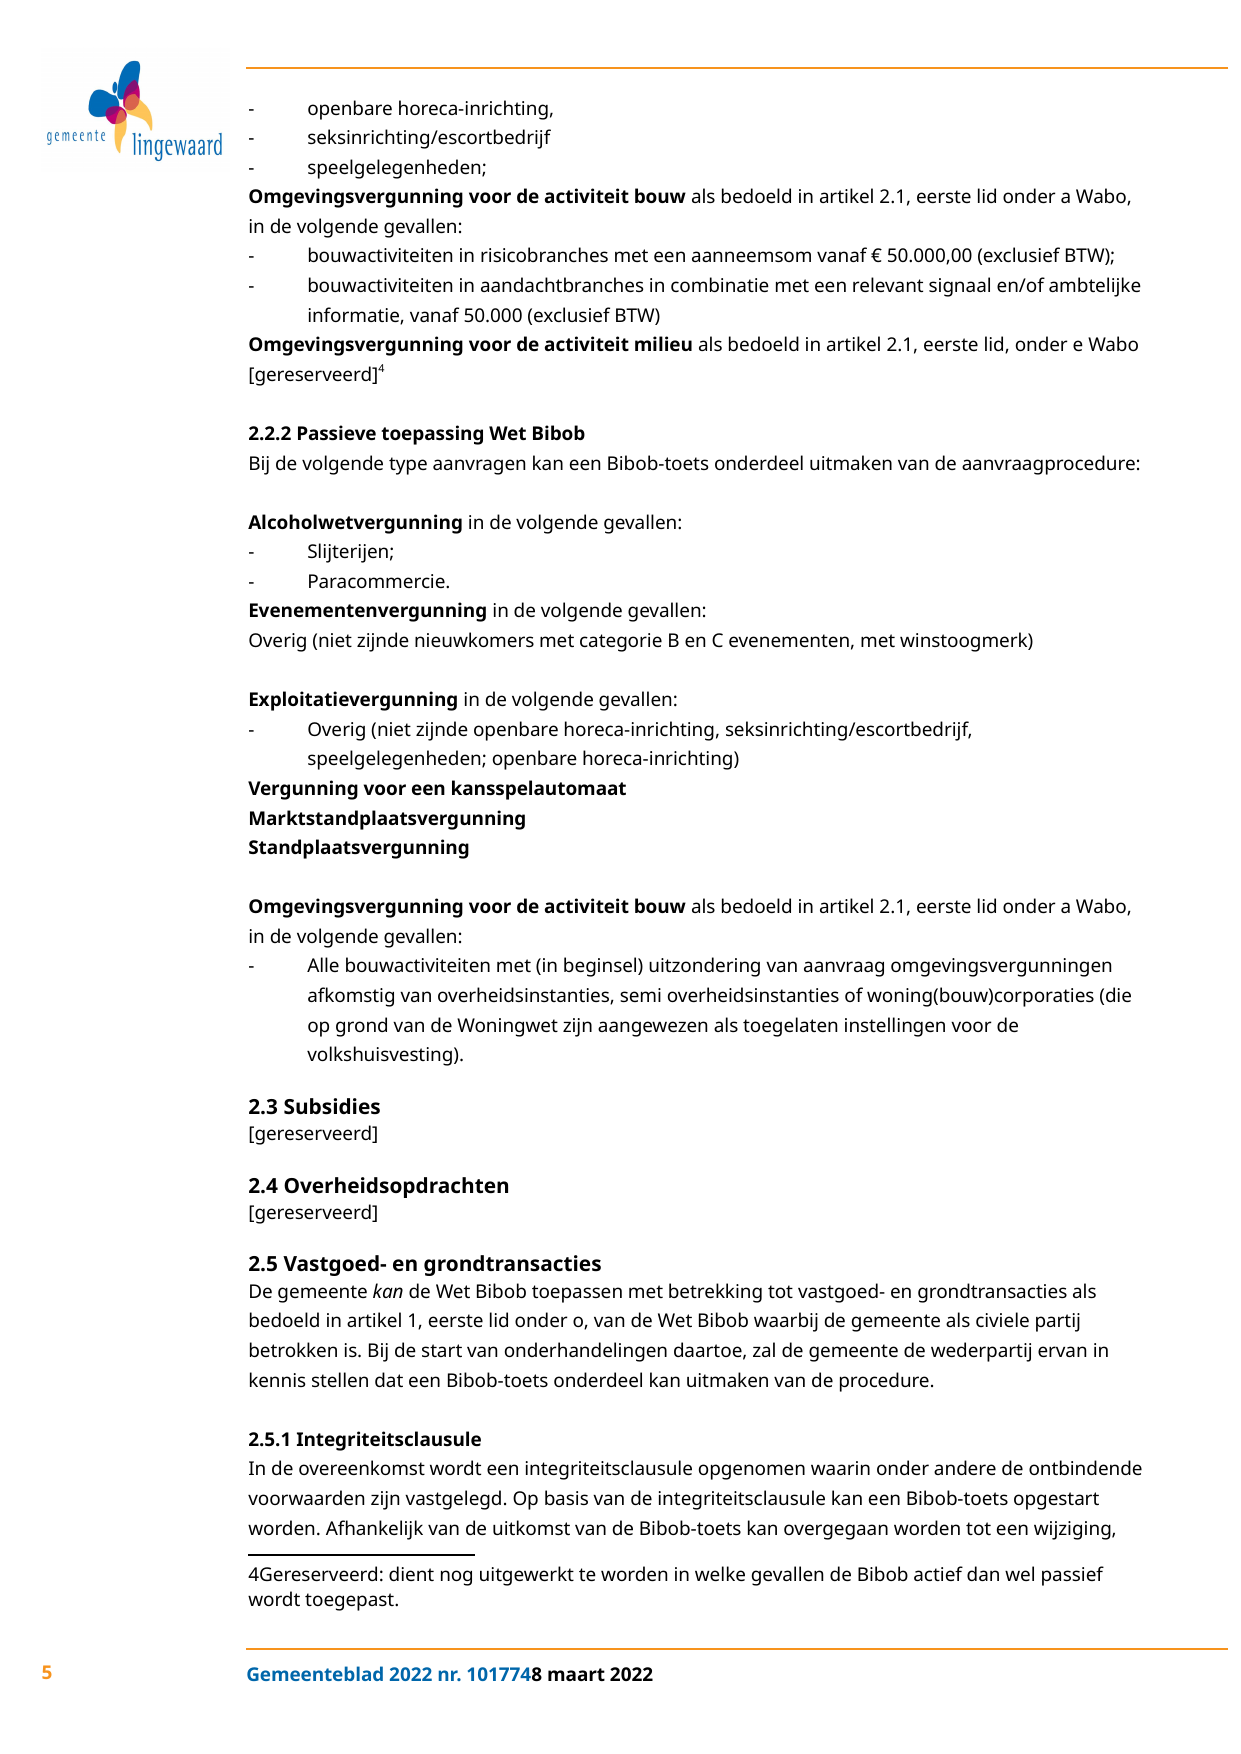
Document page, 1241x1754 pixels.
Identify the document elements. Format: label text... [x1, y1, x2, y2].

text Gereserveerd: dient nog uitgewerkt te worden in welke gevallen de Bibob actief dan wel passief wordt toegepast. [248, 1561, 1152, 1612]
list bouwactiviteiten in aandachtbranches in combinatie met een relevant signaal en/of ambtelijke informatie, vanaf 50.000 (exclusief BTW) [248, 272, 1152, 328]
list openbare horeca-inrichting, [248, 95, 1152, 121]
text 2.2.2 Passieve toepassing Wet Bibob [248, 420, 1152, 446]
text 2.5.1 Integriteitsclausule [248, 1426, 1152, 1452]
list bouwactiviteiten in risicobranches met een aanneemsom vanaf € 50.000,00 (exclusief BTW); [248, 243, 1152, 268]
picture [41, 47, 231, 172]
text [gereserveerd] [248, 1120, 1152, 1146]
list Paracommercie. [248, 568, 1152, 594]
text 2.4 Overheidsopdrachten [248, 1171, 1152, 1199]
text Vergunning voor een kansspelautomaat [248, 775, 1152, 801]
list Alle bouwactiviteiten met (in beginsel) uitzondering van aanvraag omgevingsvergunningen afkomstig van overheidsinstanties, semi overheidsinstanties of woning(bouw)corporaties (die op grond van de Woningwet zijn aangewezen als toegelaten instellingen voor de volkshuisvesting). [248, 953, 1152, 1067]
text De gemeente kan de Wet Bibob toepassen met betrekking tot vastgoed- en grondtransacties als bedoeld in artikel 1, eerste lid onder o, van de Wet Bibob waarbij de gemeente als civiele partij betrokken is. Bij de start van onderhandelingen daartoe, zal de gemeente de wederpartij ervan in kennis stellen dat een Bibob-toets onderdeel kan uitmaken van de procedure. [248, 1278, 1152, 1392]
text [gereserveerd] [248, 1199, 1152, 1225]
list Overig (niet zijnde openbare horeca-inrichting, seksinrichting/escortbedrijf, speelgelegenheden; openbare horeca-inrichting) [248, 716, 1152, 771]
text Standplaatsvergunning [248, 834, 1152, 860]
text Alcoholwetvergunning in de volgende gevallen: [248, 509, 1152, 535]
text [gereserveerd] [248, 361, 1152, 387]
text Omgevingsvergunning voor de activiteit bouw als bedoeld in artikel 2.1, eerste lid onder a Wabo, in de volgende gevallen: [248, 183, 1152, 239]
text Overig (niet zijnde nieuwkomers met categorie B en C evenementen, met winstoogmerk) [248, 627, 1152, 653]
list seksinrichting/escortbedrijf [248, 124, 1152, 150]
text Omgevingsvergunning voor de activiteit milieu als bedoeld in artikel 2.1, eerste lid, onder e Wabo [248, 331, 1152, 357]
text Omgevingsvergunning voor de activiteit bouw als bedoeld in artikel 2.1, eerste lid onder a Wabo, in de volgende gevallen: [248, 893, 1152, 949]
text Bij de volgende type aanvragen kan een Bibob-toets onderdeel uitmaken van de aanvraagprocedure: [248, 450, 1152, 476]
text Evenementenvergunning in de volgende gevallen: [248, 598, 1152, 623]
list Slijterijen; [248, 538, 1152, 564]
text 2.3 Subsidies [248, 1092, 1152, 1120]
text In de overeenkomst wordt een integriteitsclausule opgenomen waarin onder andere de ontbindende voorwaarden zijn vastgelegd. Op basis van de integriteitsclausule kan een Bibob-toets opgestart worden. Afhankelijk van de uitkomst van de Bibob-toets kan overgegaan worden tot een wijziging, [248, 1456, 1152, 1540]
text Exploitatievergunning in de volgende gevallen: [248, 686, 1152, 712]
list speelgelegenheden; [248, 154, 1152, 180]
text 2.5 Vastgoed- en grondtransacties [248, 1249, 1152, 1278]
text Marktstandplaatsvergunning [248, 805, 1152, 831]
